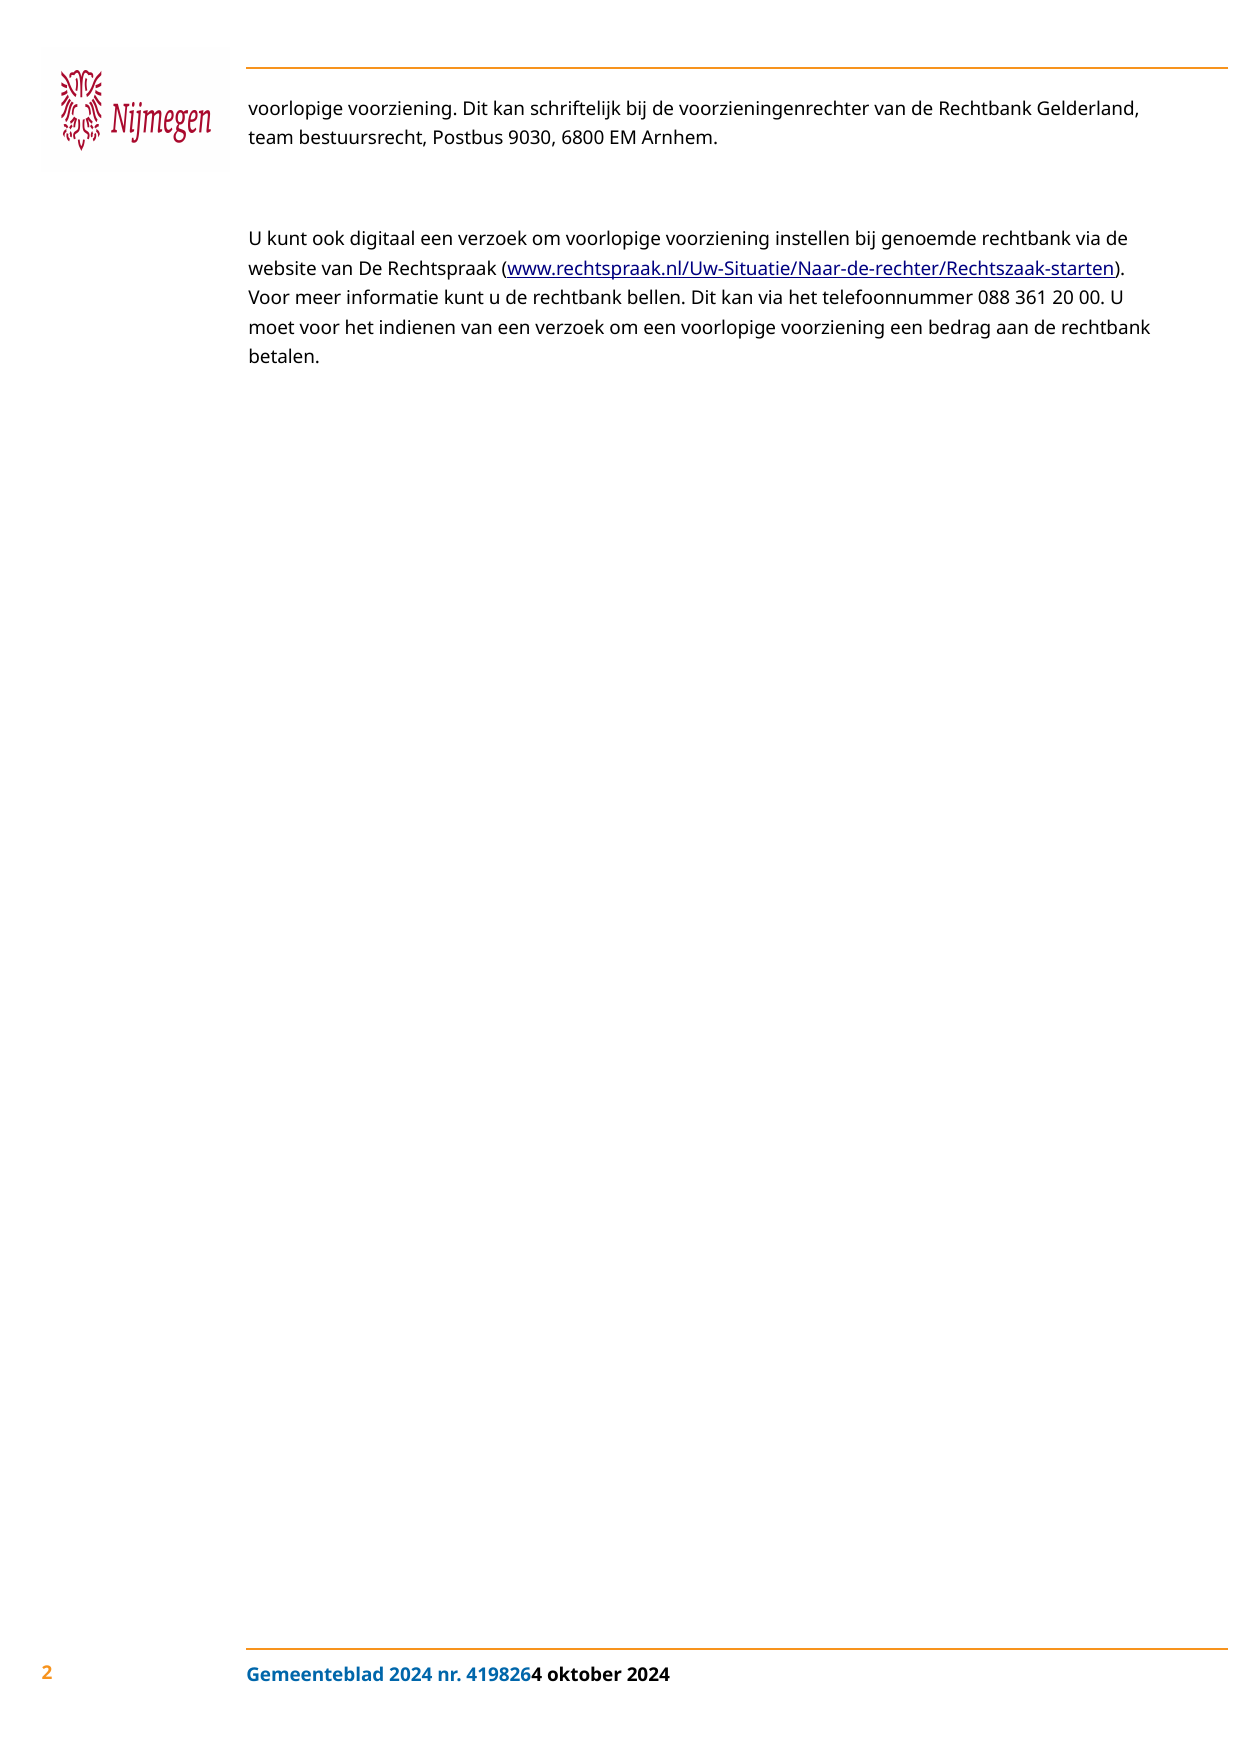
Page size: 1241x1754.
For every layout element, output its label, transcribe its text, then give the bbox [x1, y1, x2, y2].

text U kunt ook digitaal een verzoek om voorlopige voorziening instellen bij genoemde rechtbank via de website van De Rechtspraak (www.rechtspraak.nl/Uw-Situatie/Naar-de-rechter/Rechtszaak-starten). Voor meer informatie kunt u de rechtbank bellen. Dit kan via het telefoonnummer 088 361 20 00. U moet voor het indienen van een verzoek om een voorlopige voorziening een bedrag aan de rechtbank betalen. [248, 225, 1152, 369]
picture [41, 47, 231, 172]
text voorlopige voorziening. Dit kan schriftelijk bij de voorzieningenrechter van de Rechtbank Gelderland, team bestuursrecht, Postbus 9030, 6800 EM Arnhem. [248, 95, 1152, 150]
